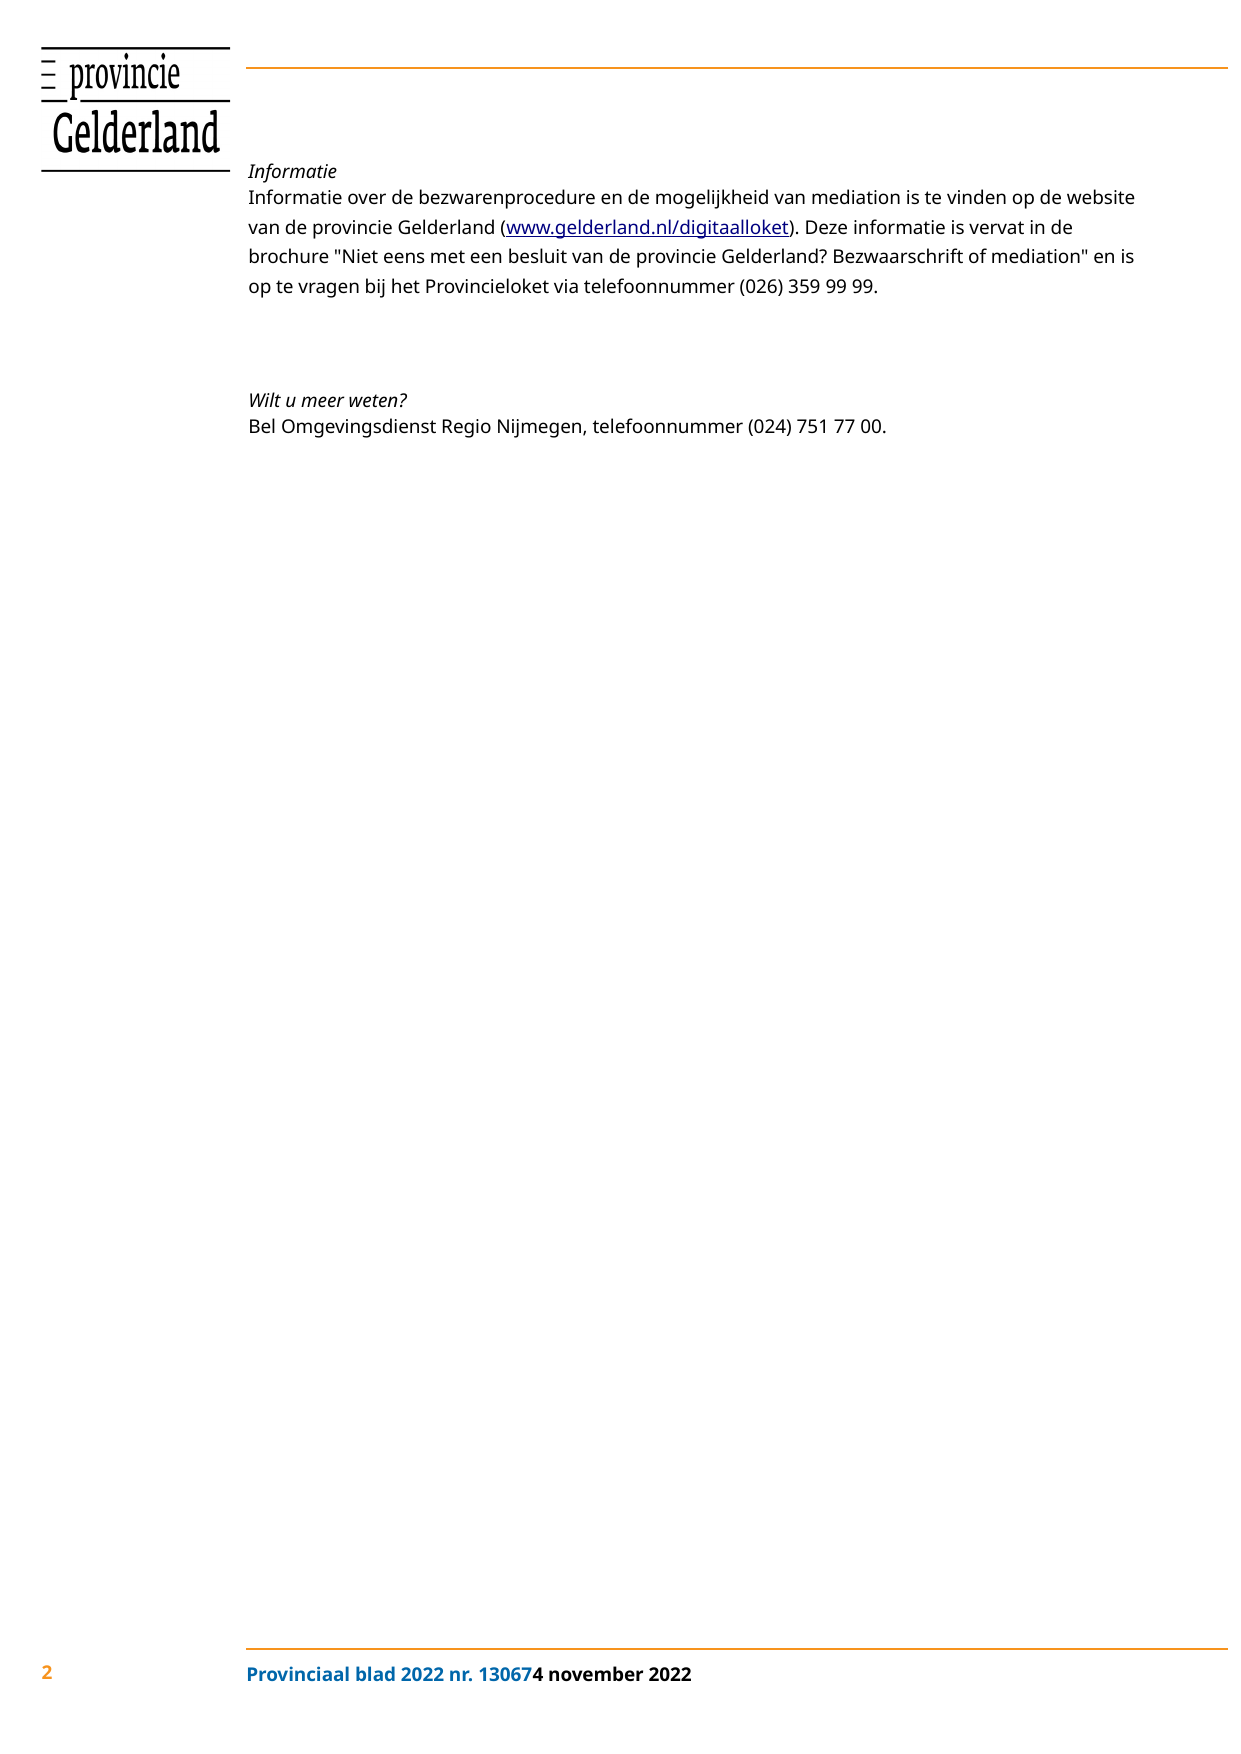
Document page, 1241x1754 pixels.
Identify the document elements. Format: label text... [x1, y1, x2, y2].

text Informatie over de bezwarenprocedure en de mogelijkheid van mediation is te vinden op de website van de provincie Gelderland (www.gelderland.nl/digitaalloket). Deze informatie is vervat in de brochure "Niet eens met een besluit van de provincie Gelderland? Bezwaarschrift of mediation" en is op te vragen bij het Provincieloket via telefoonnummer (026) 359 99 99. [248, 184, 1152, 299]
picture [41, 47, 231, 172]
text Wilt u meer weten? [248, 388, 1152, 413]
text Informatie [248, 159, 1152, 184]
text Bel Omgevingsdienst Regio Nijmegen, telefoonnummer (024) 751 77 00. [248, 413, 1152, 439]
